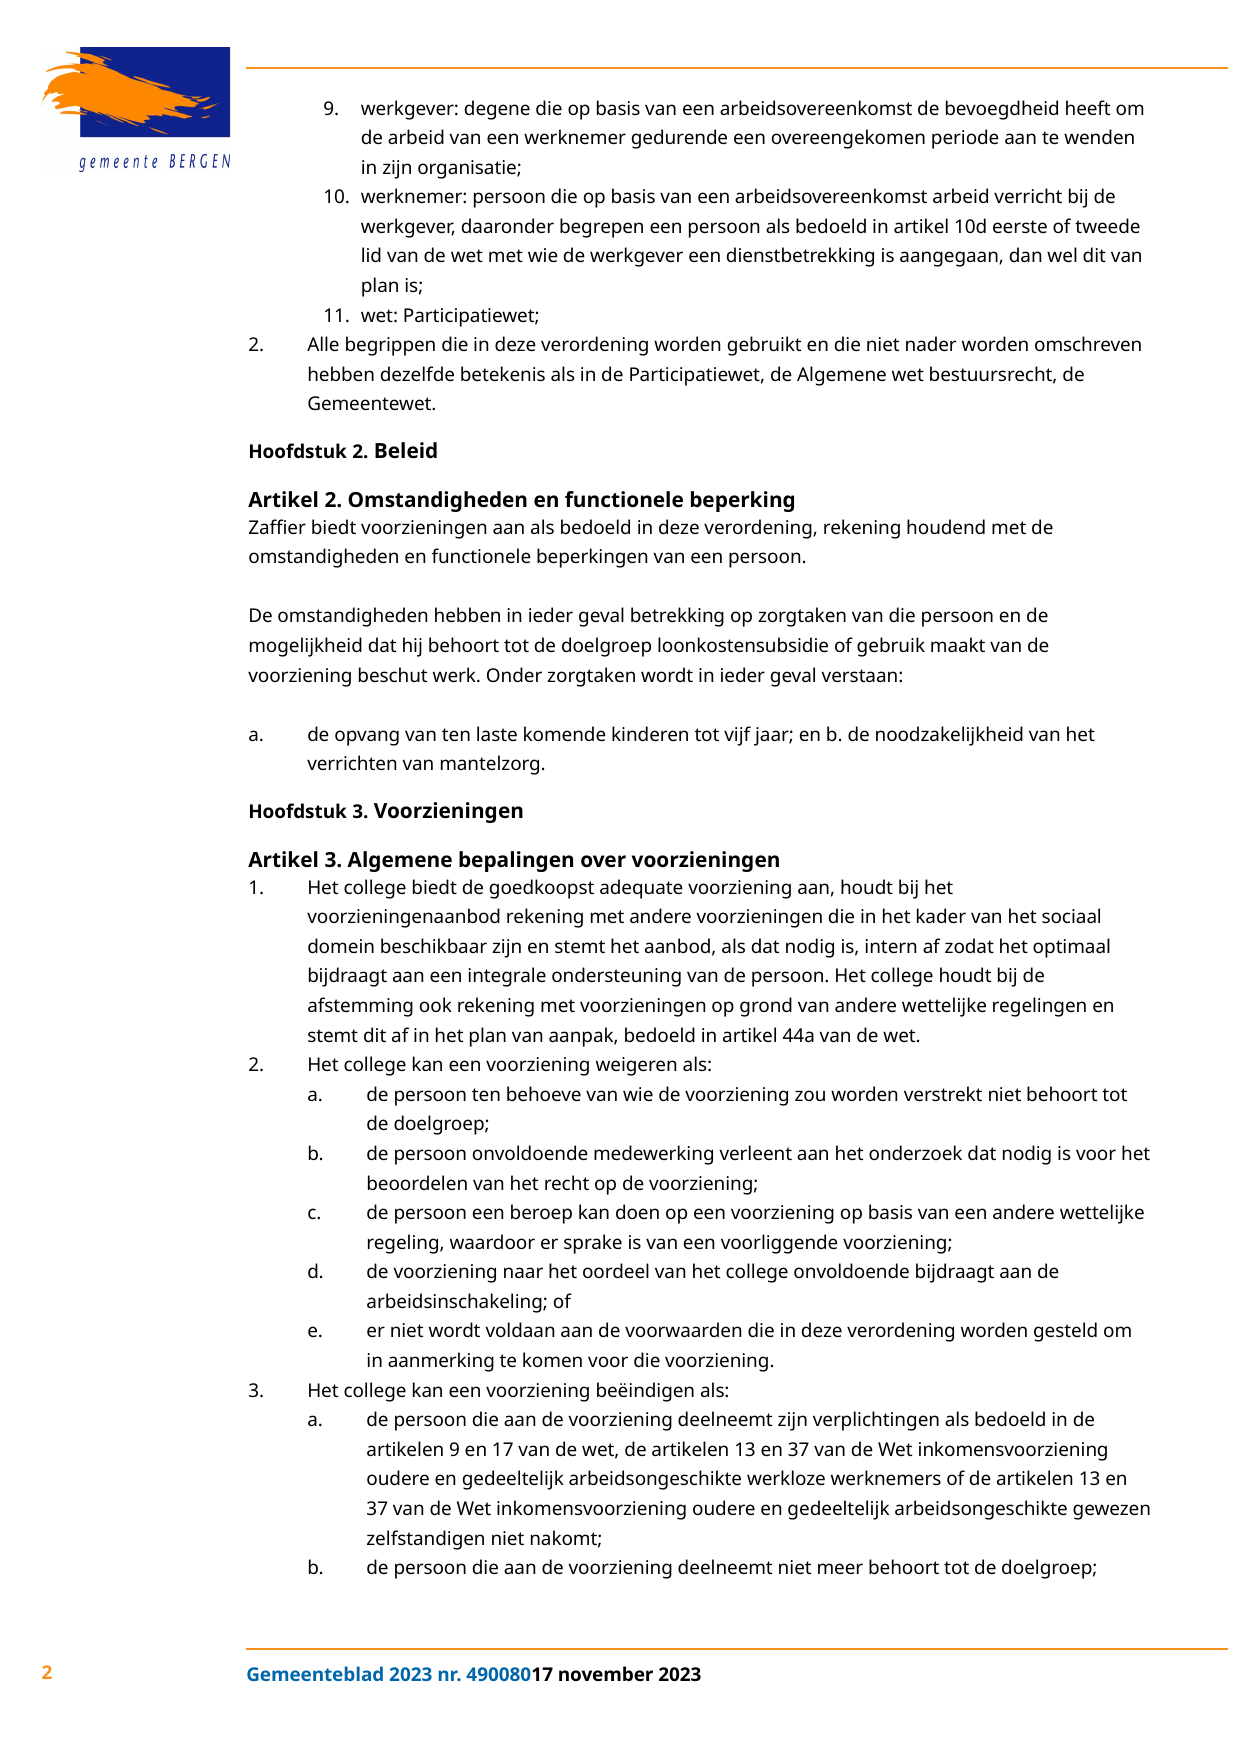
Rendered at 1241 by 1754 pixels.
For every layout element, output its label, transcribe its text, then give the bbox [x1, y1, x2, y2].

list wet: Participatiewet; [323, 302, 1152, 328]
text Artikel 2. Omstandigheden en functionele beperking [248, 486, 1152, 514]
list Het college kan een voorziening beëindigen als: [248, 1377, 1152, 1403]
list werkgever: degene die op basis van een arbeidsovereenkomst de bevoegdheid heeft om de arbeid van een werknemer gedurende een overeengekomen periode aan te wenden in zijn organisatie; [323, 95, 1152, 180]
list Het college biedt de goedkoopst adequate voorziening aan, houdt bij het voorzieningenaanbod rekening met andere voorzieningen die in het kader van het sociaal domein beschikbaar zijn en stemt het aanbod, als dat nodig is, intern af zodat het optimaal bijdraagt aan een integrale ondersteuning van de persoon. Het college houdt bij de afstemming ook rekening met voorzieningen op grond van andere wettelijke regelingen en stemt dit af in het plan van aanpak, bedoeld in artikel 44a van de wet. [248, 874, 1152, 1048]
text Artikel 3. Algemene bepalingen over voorzieningen [248, 846, 1152, 874]
list de persoon onvoldoende medewerking verleent aan het onderzoek dat nodig is voor het beoordelen van het recht op de voorziening; [307, 1140, 1152, 1196]
list de persoon ten behoeve van wie de voorziening zou worden verstrekt niet behoort tot de doelgroep; [307, 1081, 1152, 1136]
picture [41, 47, 231, 172]
list Het college kan een voorziening weigeren als: [248, 1051, 1152, 1077]
list de persoon die aan de voorziening deelneemt zijn verplichtingen als bedoeld in de artikelen 9 en 17 van de wet, de artikelen 13 en 37 van de Wet inkomensvoorziening oudere en gedeeltelijk arbeidsongeschikte werkloze werknemers of de artikelen 13 en 37 van de Wet inkomensvoorziening oudere en gedeeltelijk arbeidsongeschikte gewezen zelfstandigen niet nakomt; [307, 1406, 1152, 1551]
text Hoofdstuk 2. Beleid [248, 436, 1152, 465]
list de opvang van ten laste komende kinderen tot vijf jaar; en b. de noodzakelijkheid van het verrichten van mantelzorg. [248, 721, 1152, 776]
list werknemer: persoon die op basis van een arbeidsovereenkomst arbeid verricht bij de werkgever, daaronder begrepen een persoon als bedoeld in artikel 10d eerste of tweede lid van de wet met wie de werkgever een dienstbetrekking is aangegaan, dan wel dit van plan is; [323, 183, 1152, 298]
text De omstandigheden hebben in ieder geval betrekking op zorgtaken van die persoon en de mogelijkheid dat hij behoort tot de doelgroep loonkostensubsidie of gebruik maakt van de voorziening beschut werk. Onder zorgtaken wordt in ieder geval verstaan: [248, 603, 1152, 688]
list de persoon die aan de voorziening deelneemt niet meer behoort tot de doelgroep; [307, 1554, 1152, 1580]
text Hoofdstuk 3. Voorzieningen [248, 796, 1152, 825]
list er niet wordt voldaan aan de voorwaarden die in deze verordening worden gesteld om in aanmerking te komen voor die voorziening. [307, 1318, 1152, 1373]
text Zaffier biedt voorzieningen aan als bedoeld in deze verordening, rekening houdend met de omstandigheden en functionele beperkingen van een persoon. [248, 514, 1152, 569]
list Alle begrippen die in deze verordening worden gebruikt en die niet nader worden omschreven hebben dezelfde betekenis als in de Participatiewet, de Algemene wet bestuursrecht, de Gemeentewet. [248, 331, 1152, 416]
list de persoon een beroep kan doen op een voorziening op basis van een andere wettelijke regeling, waardoor er sprake is van een voorliggende voorziening; [307, 1199, 1152, 1255]
list de voorziening naar het oordeel van het college onvoldoende bijdraagt aan de arbeidsinschakeling; of [307, 1258, 1152, 1314]
